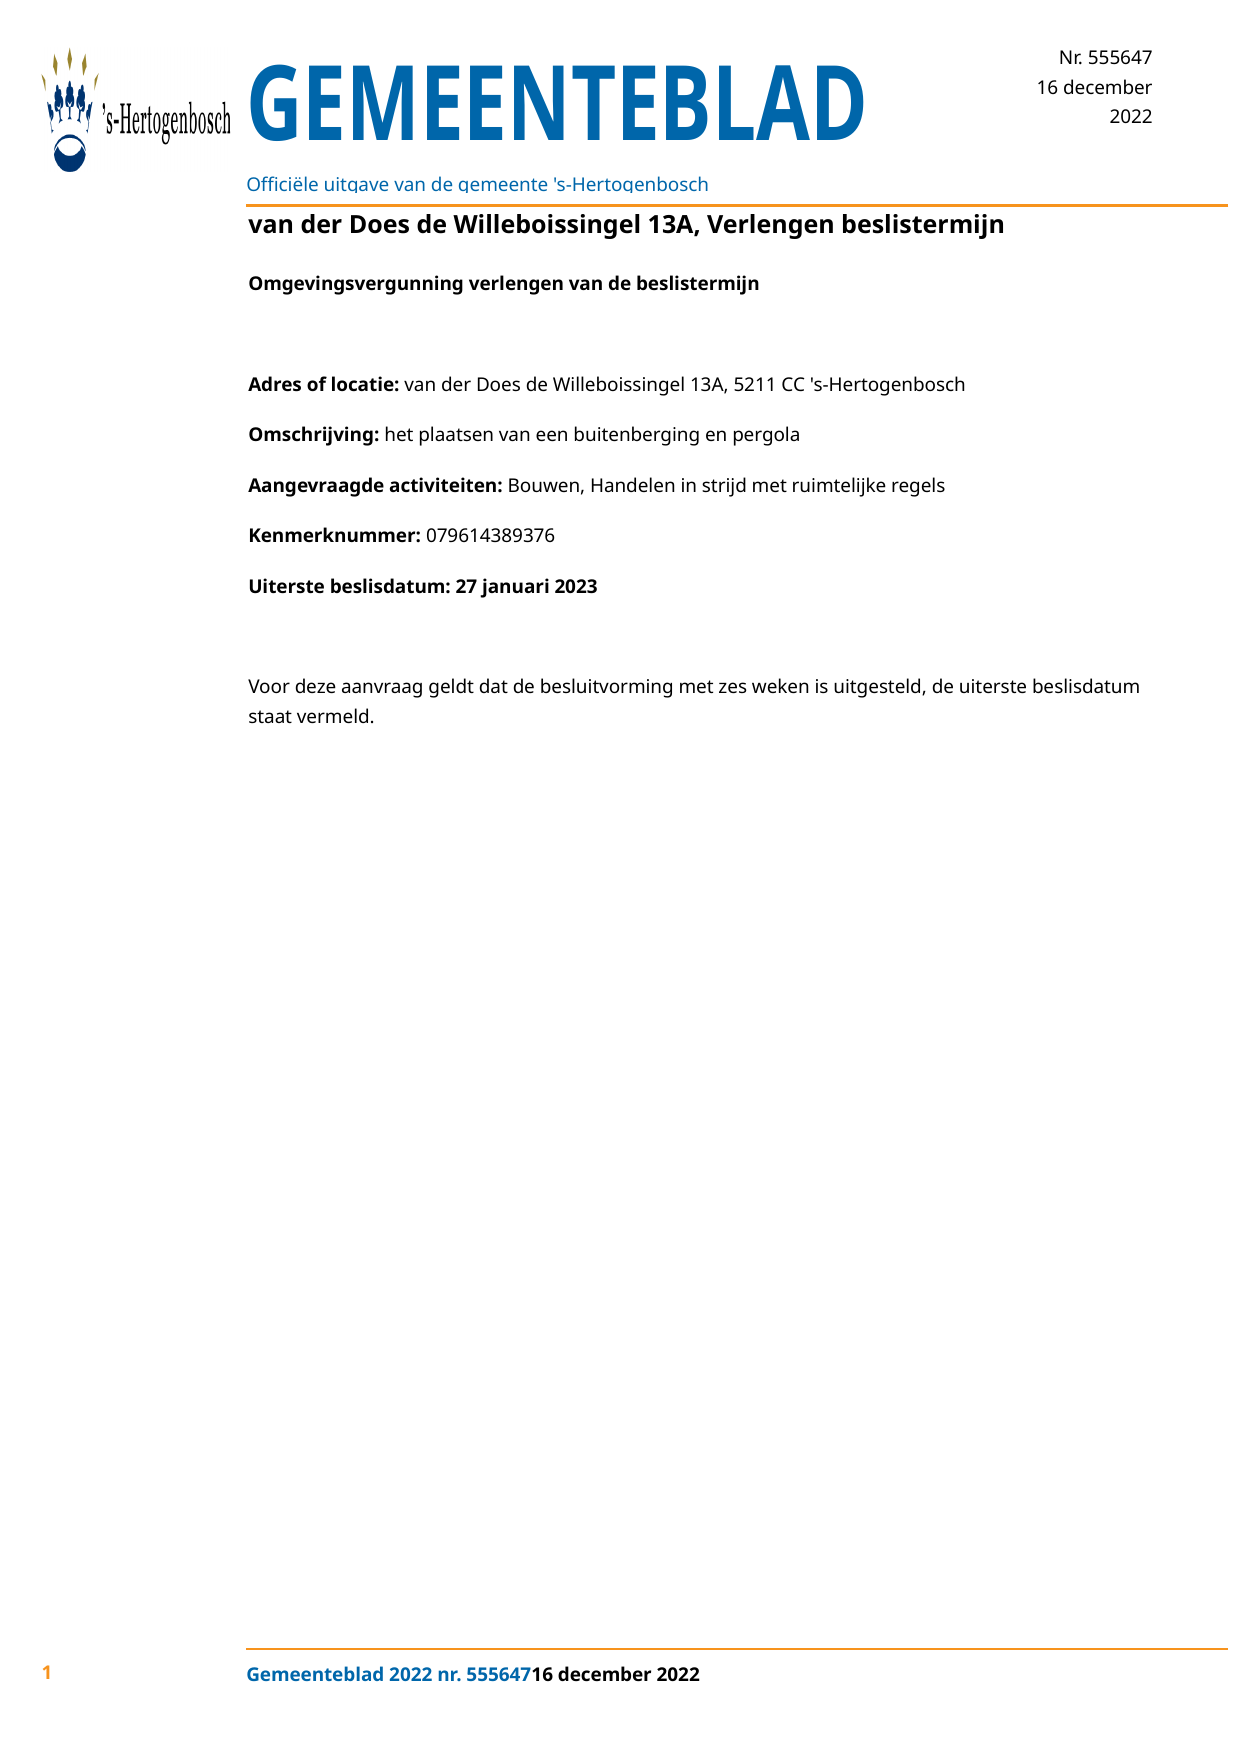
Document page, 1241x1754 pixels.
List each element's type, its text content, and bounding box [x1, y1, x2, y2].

text Omschrijving: het plaatsen van een buitenberging en pergola [248, 422, 1152, 447]
picture [41, 47, 231, 172]
text Omgevingsvergunning verlengen van de beslistermijn [248, 270, 1152, 296]
text van der Does de Willeboissingel 13A, Verlengen beslistermijn [248, 207, 1152, 241]
text Uiterste beslisdatum: 27 januari 2023 [248, 573, 1152, 598]
text Aangevraagde activiteiten: Bouwen, Handelen in strijd met ruimtelijke regels [248, 472, 1152, 498]
text Kenmerknummer: 079614389376 [248, 522, 1152, 548]
text Adres of locatie: van der Does de Willeboissingel 13A, 5211 CC 's-Hertogenbosch [248, 371, 1152, 397]
text Voor deze aanvraag geldt dat de besluitvorming met zes weken is uitgesteld, de uiterste beslisdatum staat vermeld. [248, 674, 1152, 729]
